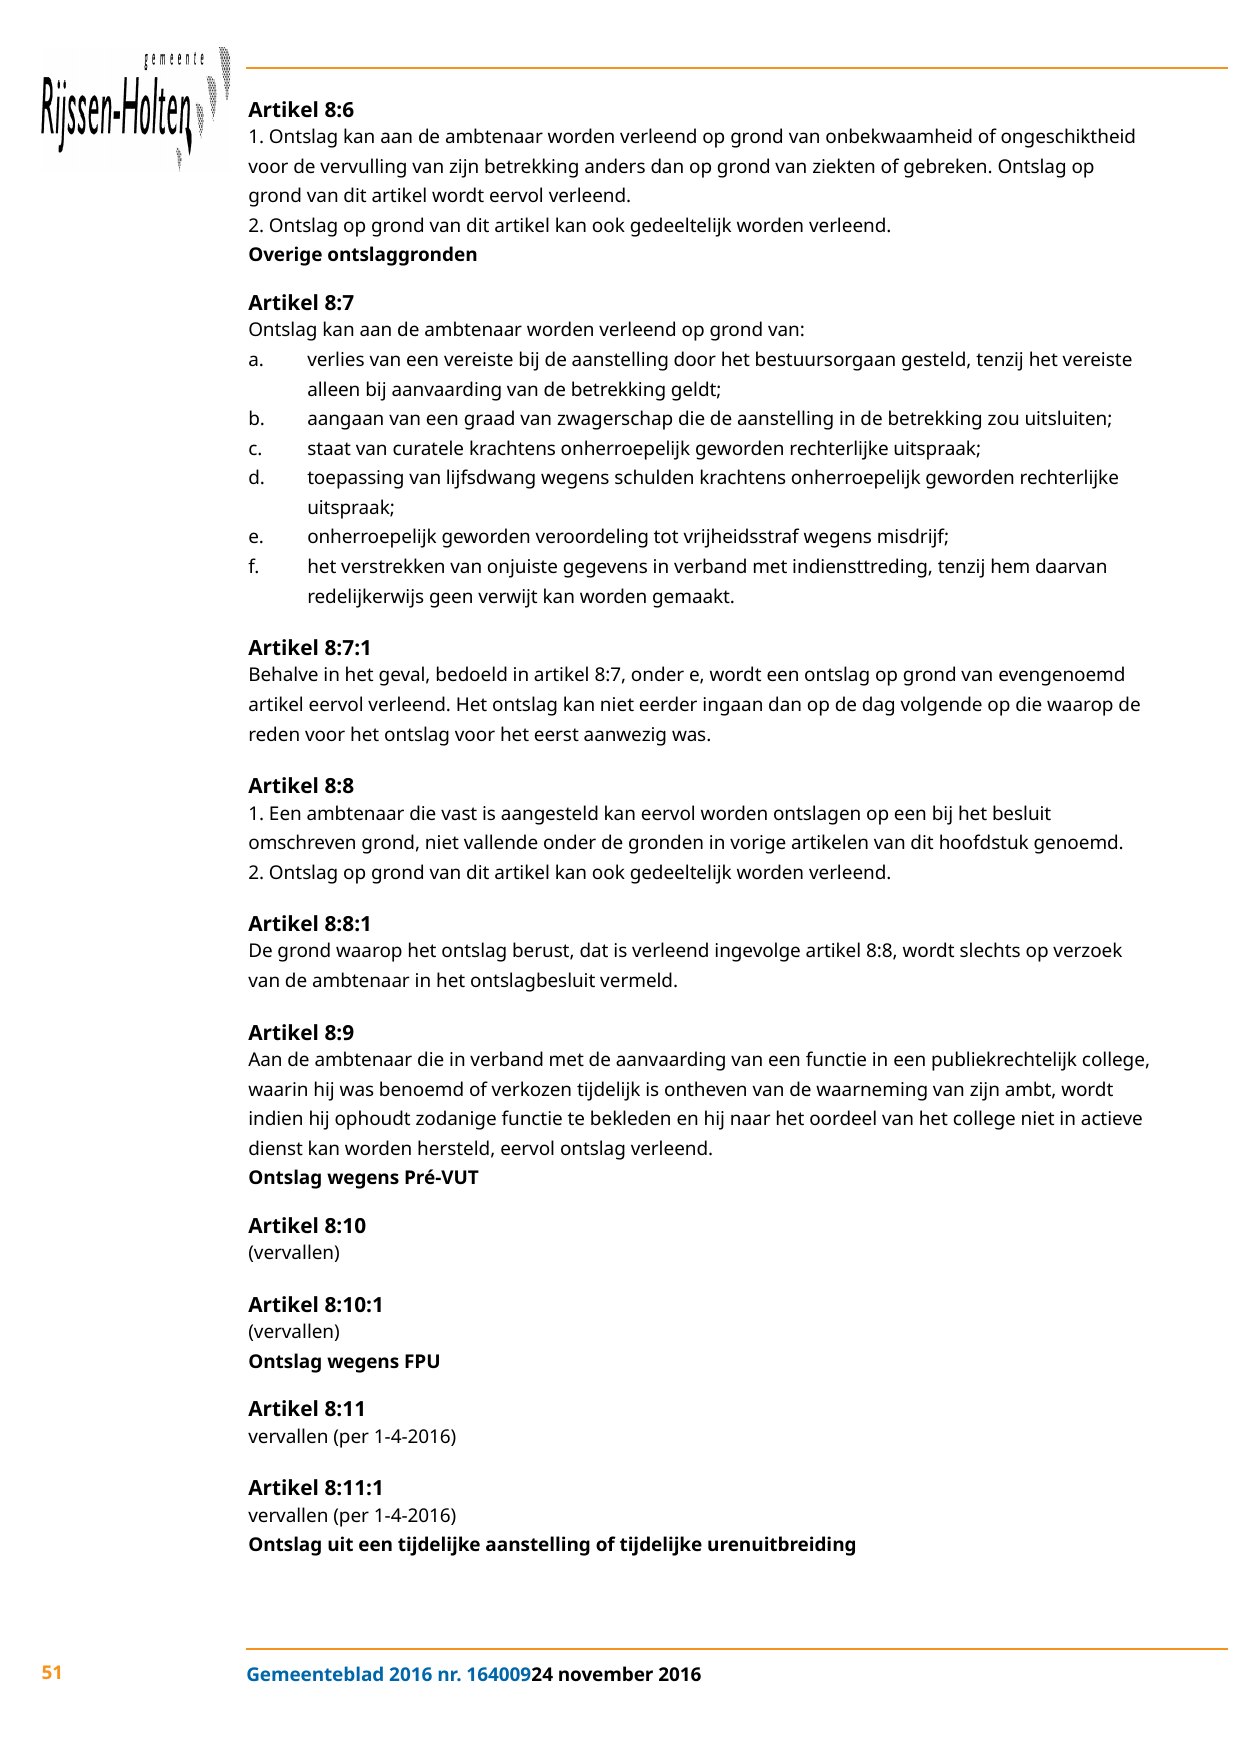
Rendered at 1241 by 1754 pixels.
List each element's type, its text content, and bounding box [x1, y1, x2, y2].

list het verstrekken van onjuiste gegevens in verband met indiensttreding, tenzij hem daarvan redelijkerwijs geen verwijt kan worden gemaakt. [248, 553, 1152, 608]
list verlies van een vereiste bij de aanstelling door het bestuursorgaan gesteld, tenzij het vereiste alleen bij aanvaarding van de betrekking geldt; [248, 346, 1152, 401]
list toepassing van lijfsdwang wegens schulden krachtens onherroepelijk geworden rechterlijke uitspraak; [248, 464, 1152, 520]
text Artikel 8:7:1 [248, 633, 1152, 662]
text 1. Ontslag kan aan de ambtenaar worden verleend op grond van onbekwaamheid of ongeschiktheid voor de vervulling van zijn betrekking anders dan op grond van ziekten of gebreken. Ontslag op grond van dit artikel wordt eervol verleend. [248, 123, 1152, 208]
text Artikel 8:11:1 [248, 1473, 1152, 1502]
text Artikel 8:10 [248, 1211, 1152, 1239]
text Artikel 8:8:1 [248, 909, 1152, 938]
text (vervallen) [248, 1318, 1152, 1344]
list staat van curatele krachtens onherroepelijk geworden rechterlijke uitspraak; [248, 435, 1152, 461]
text 1. Een ambtenaar die vast is aangesteld kan eervol worden ontslagen op een bij het besluit omschreven grond, niet vallende onder de gronden in vorige artikelen van dit hoofdstuk genoemd. [248, 800, 1152, 855]
text vervallen (per 1-4-2016) [248, 1502, 1152, 1527]
picture [41, 47, 231, 172]
text Ontslag wegens FPU [248, 1348, 1152, 1374]
text Artikel 8:9 [248, 1018, 1152, 1046]
text vervallen (per 1-4-2016) [248, 1423, 1152, 1449]
list aangaan van een graad van zwagerschap die de aanstelling in de betrekking zou uitsluiten; [248, 405, 1152, 431]
text Artikel 8:8 [248, 771, 1152, 800]
text Overige ontslaggronden [248, 242, 1152, 267]
text 2. Ontslag op grond van dit artikel kan ook gedeeltelijk worden verleend. [248, 212, 1152, 238]
text Aan de ambtenaar die in verband met de aanvaarding van een functie in een publiekrechtelijk college, waarin hij was benoemd of verkozen tijdelijk is ontheven van de waarneming van zijn ambt, wordt indien hij ophoudt zodanige functie te bekleden en hij naar het oordeel van het college niet in actieve dienst kan worden hersteld, eervol ontslag verleend. [248, 1046, 1152, 1161]
text Artikel 8:7 [248, 288, 1152, 317]
text Ontslag uit een tijdelijke aanstelling of tijdelijke urenuitbreiding [248, 1531, 1152, 1557]
text Artikel 8:11 [248, 1394, 1152, 1423]
text De grond waarop het ontslag berust, dat is verleend ingevolge artikel 8:8, wordt slechts op verzoek van de ambtenaar in het ontslagbesluit vermeld. [248, 938, 1152, 993]
text Artikel 8:6 [248, 95, 1152, 123]
text Ontslag kan aan de ambtenaar worden verleend op grond van: [248, 317, 1152, 342]
text Artikel 8:10:1 [248, 1290, 1152, 1318]
text 2. Ontslag op grond van dit artikel kan ook gedeeltelijk worden verleend. [248, 859, 1152, 884]
text Behalve in het geval, bedoeld in artikel 8:7, onder e, wordt een ontslag op grond van evengenoemd artikel eervol verleend. Het ontslag kan niet eerder ingaan dan op de dag volgende op die waarop de reden voor het ontslag voor het eerst aanwezig was. [248, 662, 1152, 747]
text (vervallen) [248, 1239, 1152, 1265]
list onherroepelijk geworden veroordeling tot vrijheidsstraf wegens misdrijf; [248, 524, 1152, 549]
text Ontslag wegens Pré-VUT [248, 1164, 1152, 1190]
